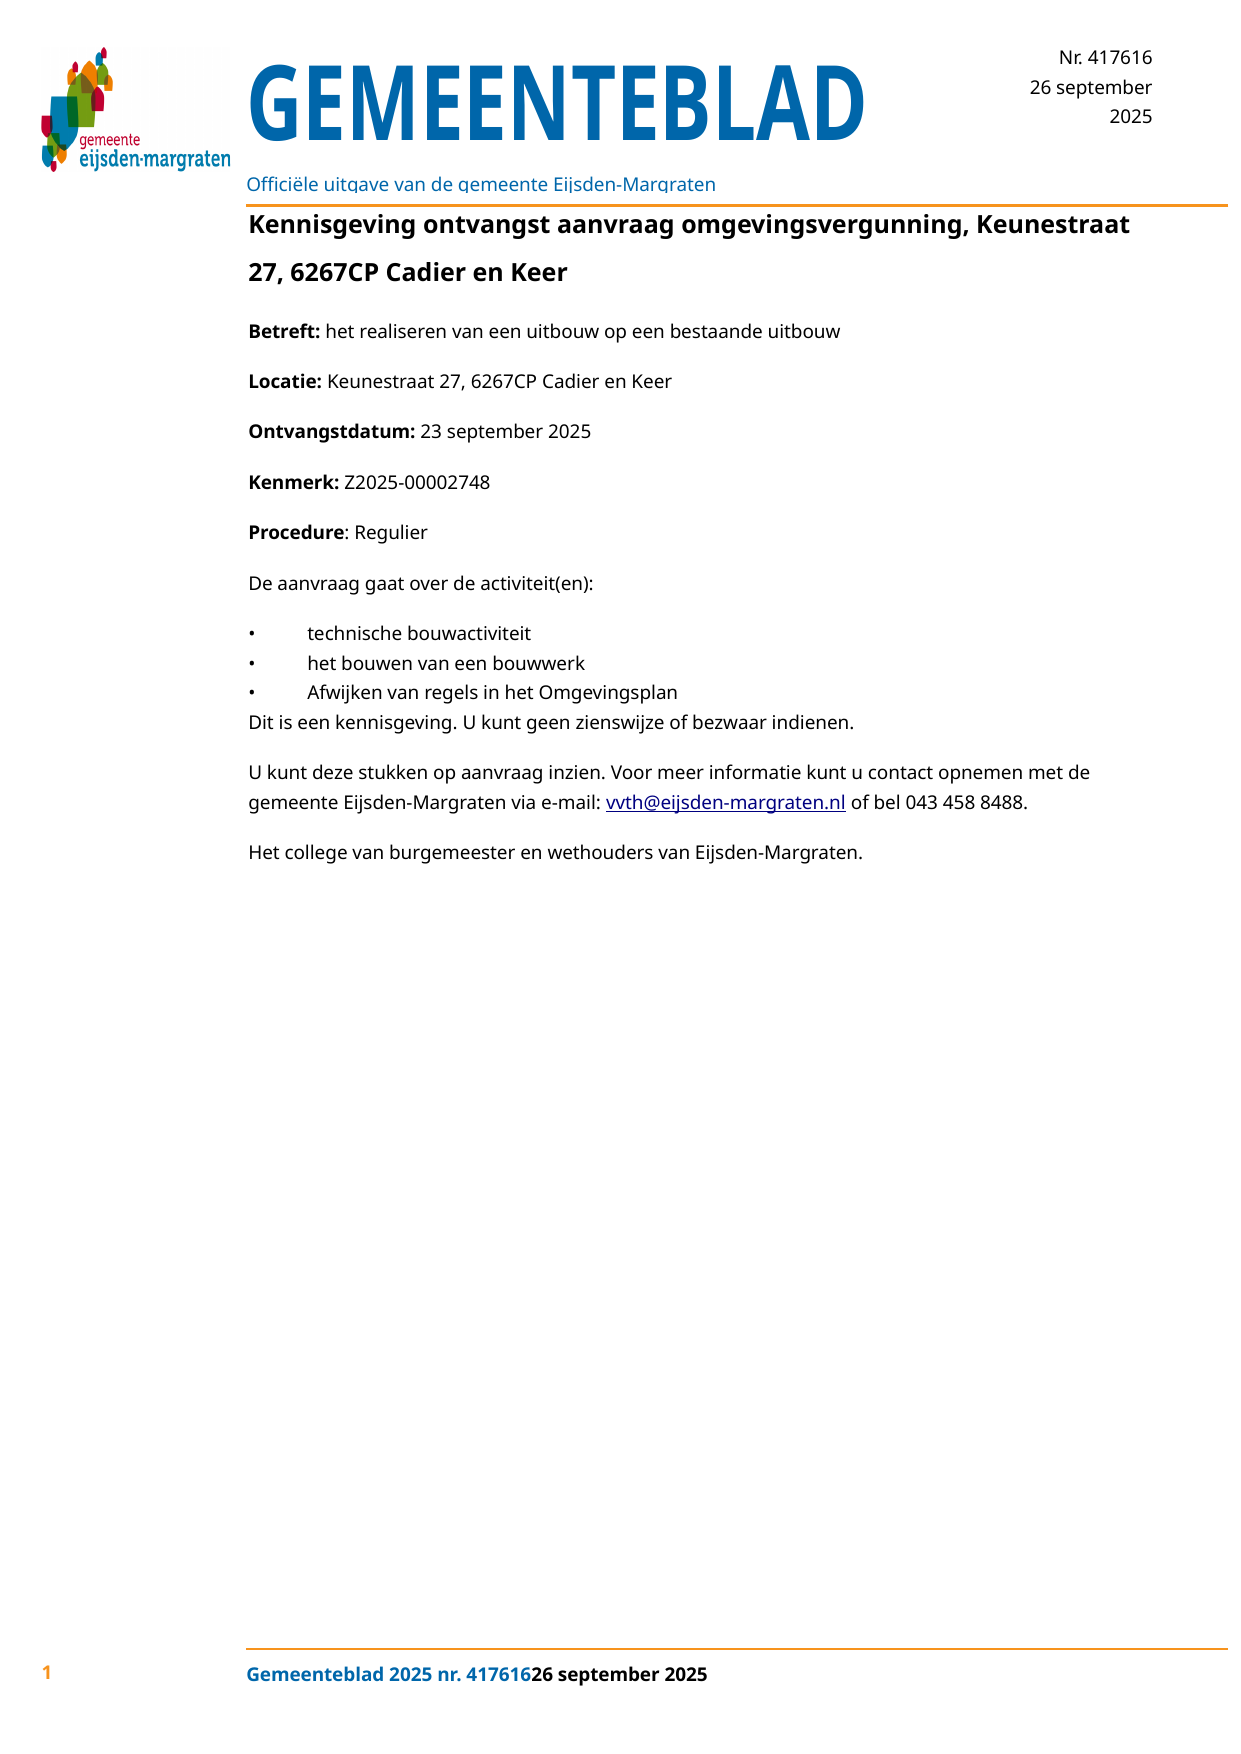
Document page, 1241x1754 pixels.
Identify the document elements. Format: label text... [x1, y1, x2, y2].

text U kunt deze stukken op aanvraag inzien. Voor meer informatie kunt u contact opnemen met de gemeente Eijsden-Margraten via e-mail: vvth@eijsden-margraten.nl of bel 043 458 8488. [248, 759, 1152, 815]
picture [41, 47, 231, 172]
list Afwijken van regels in het Omgevingsplan [248, 679, 1152, 705]
text De aanvraag gaat over de activiteit(en): [248, 570, 1152, 596]
text Kennisgeving ontvangst aanvraag omgevingsvergunning, Keunestraat 27, 6267CP Cadier en Keer [248, 207, 1152, 288]
text Betreft: het realiseren van een uitbouw op een bestaande uitbouw [248, 318, 1152, 344]
text Procedure: Regulier [248, 519, 1152, 545]
text Locatie: Keunestraat 27, 6267CP Cadier en Keer [248, 368, 1152, 394]
text Kenmerk: Z2025-00002748 [248, 469, 1152, 495]
text Het college van burgemeester en wethouders van Eijsden-Margraten. [248, 839, 1152, 865]
list technische bouwactiviteit [248, 620, 1152, 646]
list het bouwen van een bouwwerk [248, 650, 1152, 676]
text Ontvangstdatum: 23 september 2025 [248, 419, 1152, 444]
text Dit is een kennisgeving. U kunt geen zienswijze of bezwaar indienen. [248, 709, 1152, 735]
